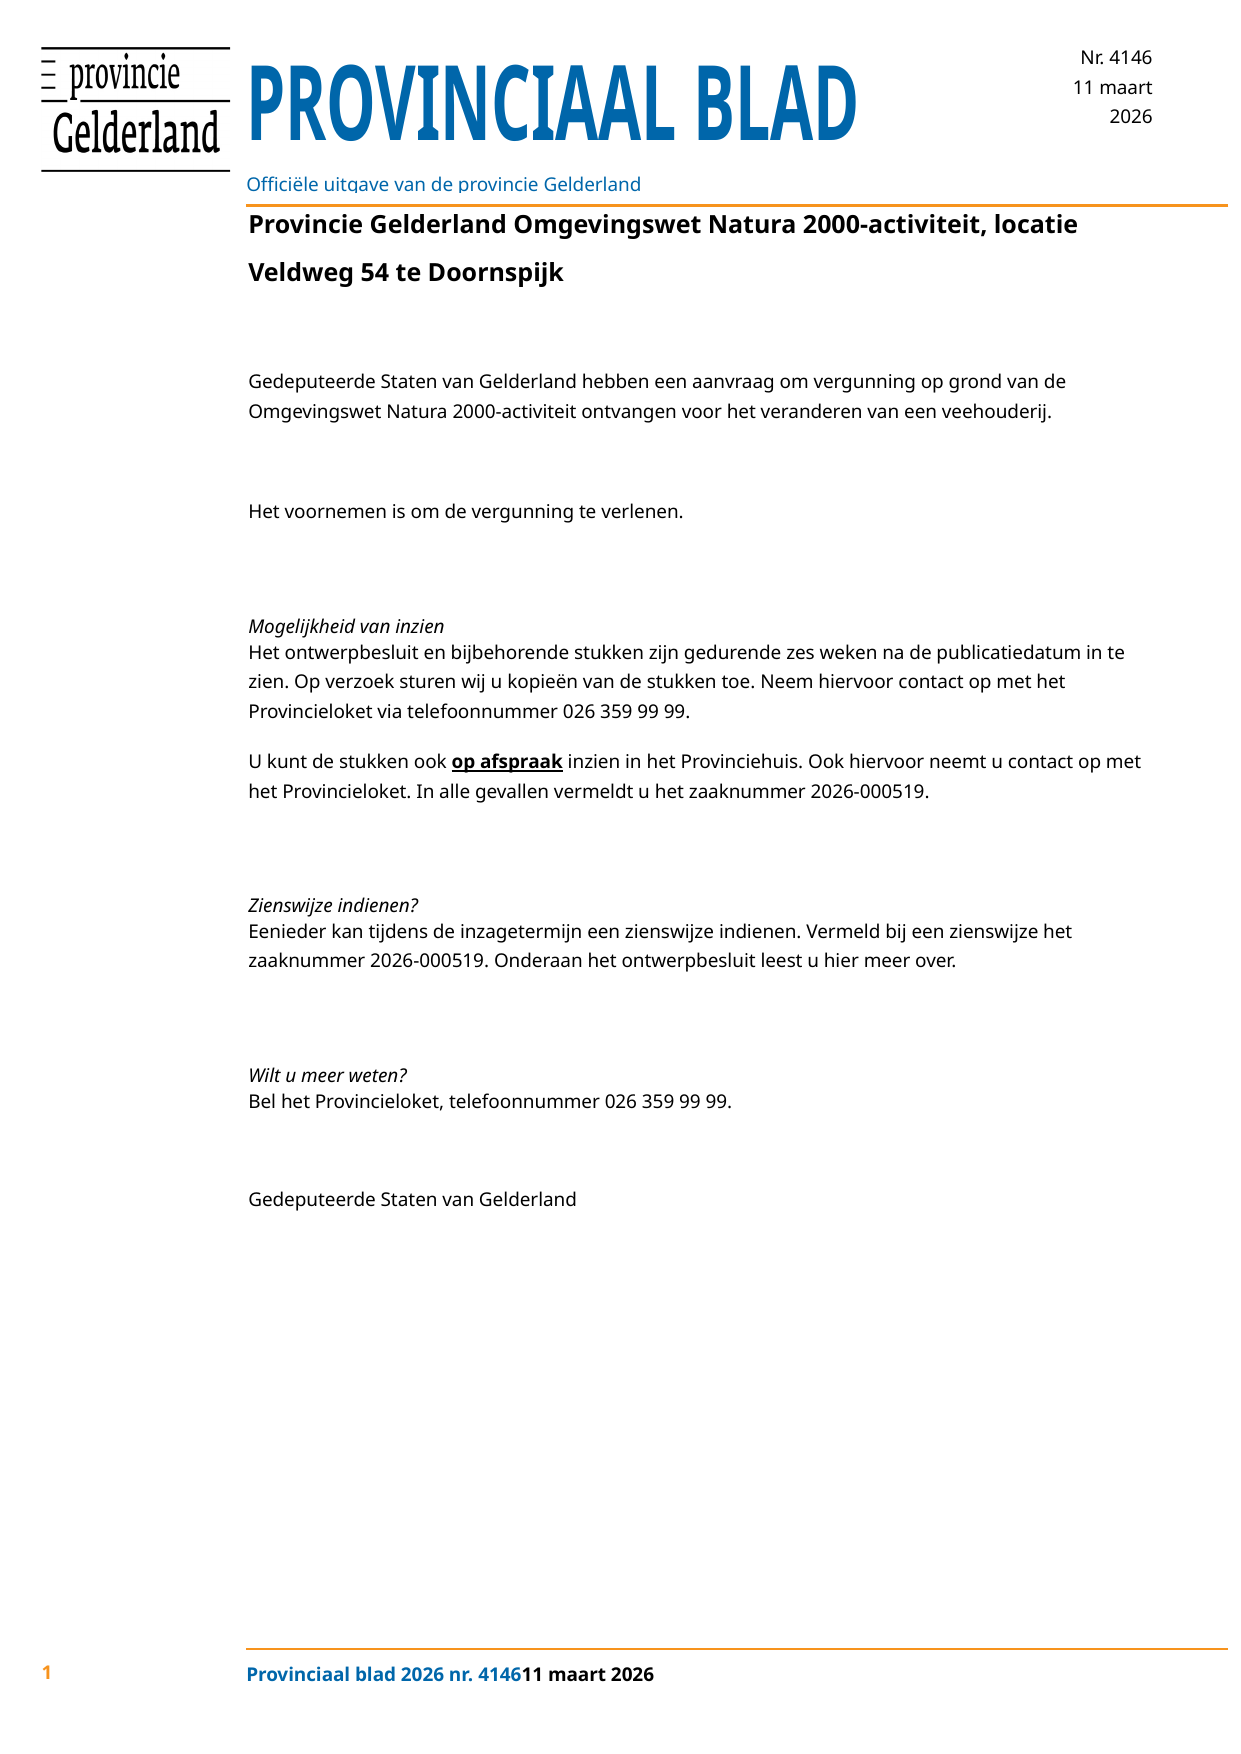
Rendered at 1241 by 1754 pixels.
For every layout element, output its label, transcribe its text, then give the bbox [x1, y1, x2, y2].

text Wilt u meer weten? [248, 1062, 1152, 1088]
text Eenieder kan tijdens de inzagetermijn een zienswijze indienen. Vermeld bij een zienswijze het zaaknummer 2026-000519. Onderaan het ontwerpbesluit leest u hier meer over. [248, 918, 1152, 973]
text Provincie Gelderland Omgevingswet Natura 2000-activiteit, locatie Veldweg 54 te Doornspijk [248, 207, 1152, 288]
text Gedeputeerde Staten van Gelderland [248, 1186, 1152, 1212]
text Het ontwerpbesluit en bijbehorende stukken zijn gedurende zes weken na de publicatiedatum in te zien. Op verzoek sturen wij u kopieën van de stukken toe. Neem hiervoor contact op met het Provincieloket via telefoonnummer 026 359 99 99. [248, 639, 1152, 724]
text Mogelijkheid van inzien [248, 613, 1152, 639]
text Bel het Provincieloket, telefoonnummer 026 359 99 99. [248, 1088, 1152, 1113]
picture [41, 47, 231, 172]
text U kunt de stukken ook op afspraak inzien in het Provinciehuis. Ook hiervoor neemt u contact op met het Provincieloket. In alle gevallen vermeldt u het zaaknummer 2026-000519. [248, 748, 1152, 804]
text Zienswijze indienen? [248, 892, 1152, 918]
text Het voornemen is om de vergunning te verlenen. [248, 499, 1152, 524]
text Gedeputeerde Staten van Gelderland hebben een aanvraag om vergunning op grond van de Omgevingswet Natura 2000-activiteit ontvangen voor het veranderen van een veehouderij. [248, 368, 1152, 424]
